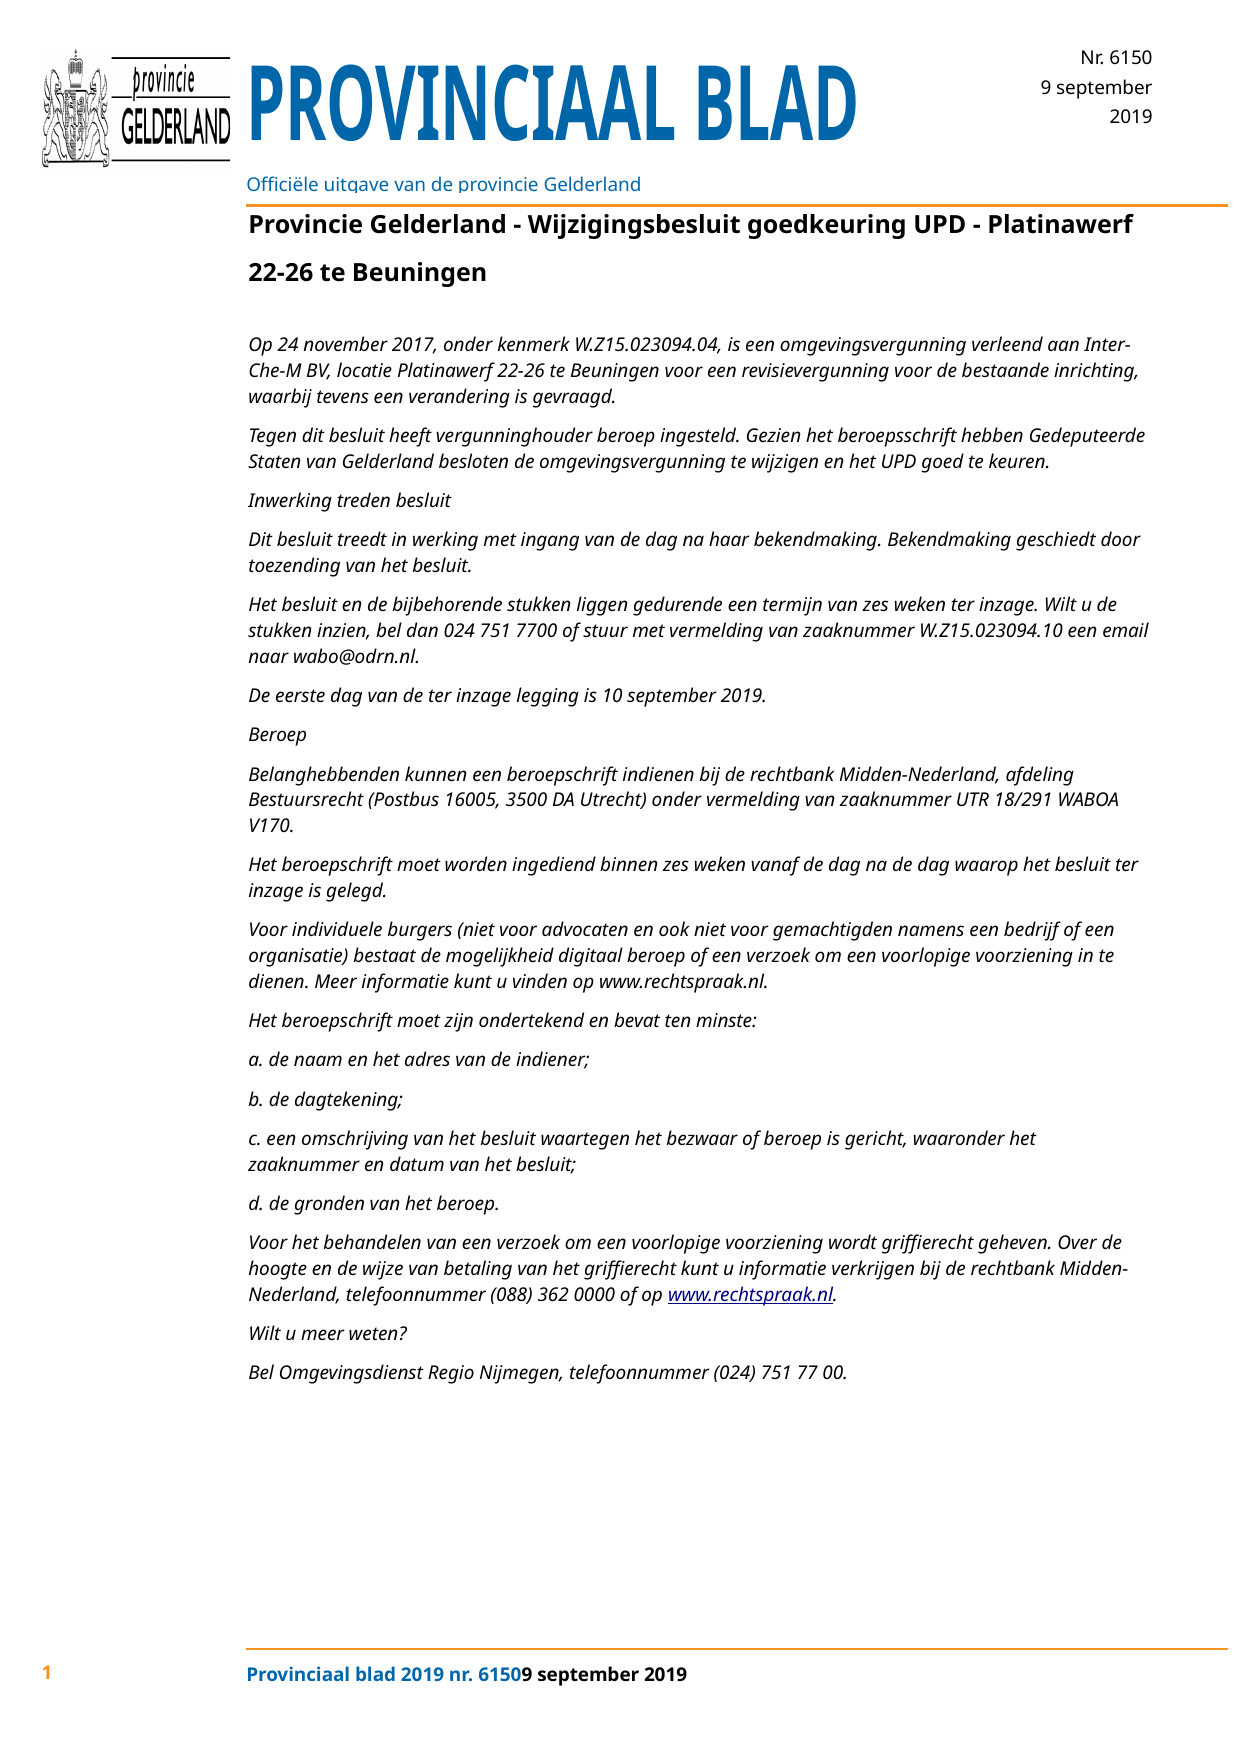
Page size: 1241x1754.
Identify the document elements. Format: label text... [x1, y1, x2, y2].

text d. de gronden van het beroep. [248, 1190, 1152, 1216]
text Provincie Gelderland - Wijzigingsbesluit goedkeuring UPD - Platinawerf 22-26 te Beuningen [248, 207, 1152, 288]
text Beroep [248, 721, 1152, 747]
text Tegen dit besluit heeft vergunninghouder beroep ingesteld. Gezien het beroepsschrift hebben Gedeputeerde Staten van Gelderland besloten de omgevingsvergunning te wijzigen en het UPD goed te keuren. [248, 422, 1152, 474]
text c. een omschrijving van het besluit waartegen het bezwaar of beroep is gericht, waaronder het zaaknummer en datum van het besluit; [248, 1125, 1152, 1176]
text b. de dagtekening; [248, 1086, 1152, 1111]
text Belanghebbenden kunnen een beroepschrift indienen bij de rechtbank Midden-Nederland, afdeling Bestuursrecht (Postbus 16005, 3500 DA Utrecht) onder vermelding van zaaknummer UTR 18/291 WABOA V170. [248, 761, 1152, 838]
text Inwerking treden besluit [248, 487, 1152, 513]
text Het besluit en de bijbehorende stukken liggen gedurende een termijn van zes weken ter inzage. Wilt u de stukken inzien, bel dan 024 751 7700 of stuur met vermelding van zaaknummer W.Z15.023094.10 een email naar wabo@odrn.nl. [248, 591, 1152, 669]
text De eerste dag van de ter inzage legging is 10 september 2019. [248, 682, 1152, 708]
text Het beroepschrift moet worden ingediend binnen zes weken vanaf de dag na de dag waarop het besluit ter inzage is gelegd. [248, 851, 1152, 903]
text Voor individuele burgers (niet voor advocaten en ook niet voor gemachtigden namens een bedrijf of een organisatie) bestaat de mogelijkheid digitaal beroep of een verzoek om een voorlopige voorziening in te dienen. Meer informatie kunt u vinden op www.rechtspraak.nl. [248, 916, 1152, 994]
text Wilt u meer weten? [248, 1320, 1152, 1346]
text Het beroepschrift moet zijn ondertekend en bevat ten minste: [248, 1007, 1152, 1033]
picture [41, 47, 231, 172]
text Dit besluit treedt in werking met ingang van de dag na haar bekendmaking. Bekendmaking geschiedt door toezending van het besluit. [248, 526, 1152, 578]
text Bel Omgevingsdienst Regio Nijmegen, telefoonnummer (024) 751 77 00. [248, 1359, 1152, 1385]
text Voor het behandelen van een verzoek om een voorlopige voorziening wordt griffierecht geheven. Over de hoogte en de wijze van betaling van het griffierecht kunt u informatie verkrijgen bij de rechtbank Midden-Nederland, telefoonnummer (088) 362 0000 of op www.rechtspraak.nl. [248, 1229, 1152, 1306]
text Op 24 november 2017, onder kenmerk W.Z15.023094.04, is een omgevingsvergunning verleend aan Inter-Che-M BV, locatie Platinawerf 22-26 te Beuningen voor een revisievergunning voor de bestaande inrichting, waarbij tevens een verandering is gevraagd. [248, 331, 1152, 409]
text a. de naam en het adres van de indiener; [248, 1046, 1152, 1072]
